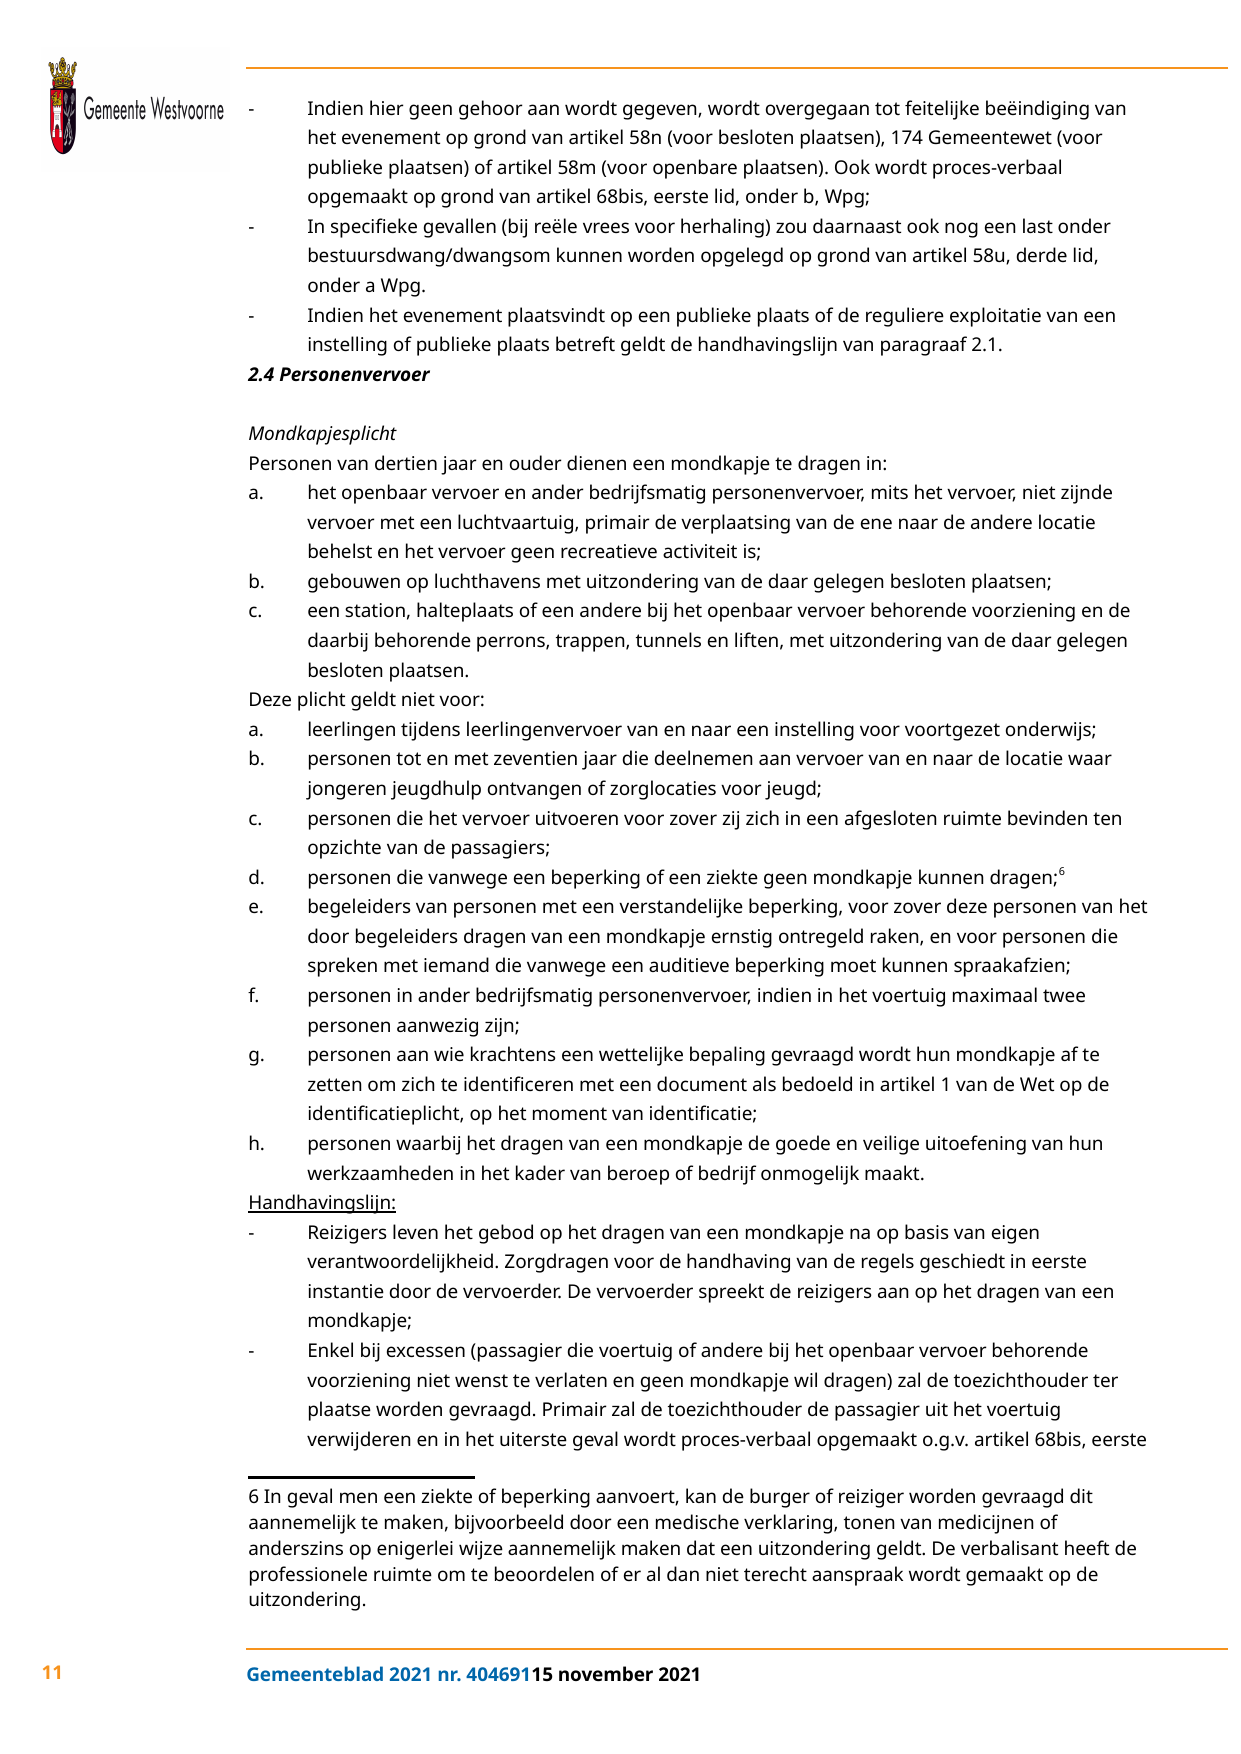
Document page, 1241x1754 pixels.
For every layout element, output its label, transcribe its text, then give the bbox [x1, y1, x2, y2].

list begeleiders van personen met een verstandelijke beperking, voor zover deze personen van het door begeleiders dragen van een mondkapje ernstig ontregeld raken, en voor personen die spreken met iemand die vanwege een auditieve beperking moet kunnen spraakafzien; [248, 893, 1152, 978]
list leerlingen tijdens leerlingenvervoer van en naar een instelling voor voortgezet onderwijs; [248, 716, 1152, 742]
list In geval men een ziekte of beperking aanvoert, kan de burger of reiziger worden gevraagd dit aannemelijk te maken, bijvoorbeeld door een medische verklaring, tonen van medicijnen of anderszins op enigerlei wijze aannemelijk maken dat een uitzondering geldt. De verbalisant heeft de professionele ruimte om te beoordelen of er al dan niet terecht aanspraak wordt gemaakt op de uitzondering. [248, 1483, 1152, 1612]
list personen in ander bedrijfsmatig personenvervoer, indien in het voertuig maximaal twee personen aanwezig zijn; [248, 982, 1152, 1038]
list Enkel bij excessen (passagier die voertuig of andere bij het openbaar vervoer behorende voorziening niet wenst te verlaten en geen mondkapje wil dragen) zal de toezichthouder ter plaatse worden gevraagd. Primair zal de toezichthouder de passagier uit het voertuig verwijderen en in het uiterste geval wordt proces-verbaal opgemaakt o.g.v. artikel 68bis, eerste [248, 1337, 1152, 1452]
list Indien hier geen gehoor aan wordt gegeven, wordt overgegaan tot feitelijke beëindiging van het evenement op grond van artikel 58n (voor besloten plaatsen), 174 Gemeentewet (voor publieke plaatsen) of artikel 58m (voor openbare plaatsen). Ook wordt proces-verbaal opgemaakt op grond van artikel 68bis, eerste lid, onder b, Wpg; [248, 95, 1152, 209]
list het openbaar vervoer en ander bedrijfsmatig personenvervoer, mits het vervoer, niet zijnde vervoer met een luchtvaartuig, primair de verplaatsing van de ene naar de andere locatie behelst en het vervoer geen recreatieve activiteit is; [248, 479, 1152, 564]
picture [41, 47, 231, 172]
list een station, halteplaats of een andere bij het openbaar vervoer behorende voorziening en de daarbij behorende perrons, trappen, tunnels en liften, met uitzondering van de daar gelegen besloten plaatsen. [248, 598, 1152, 683]
list In specifieke gevallen (bij reële vrees voor herhaling) zou daarnaast ook nog een last onder bestuursdwang/dwangsom kunnen worden opgelegd op grond van artikel 58u, derde lid, onder a Wpg. [248, 213, 1152, 298]
list personen waarbij het dragen van een mondkapje de goede en veilige uitoefening van hun werkzaamheden in het kader van beroep of bedrijf onmogelijk maakt. [248, 1130, 1152, 1186]
text Personen van dertien jaar en ouder dienen een mondkapje te dragen in: [248, 450, 1152, 476]
text Handhavingslijn: [248, 1189, 1152, 1215]
list gebouwen op luchthavens met uitzondering van de daar gelegen besloten plaatsen; [248, 568, 1152, 594]
text 2.4 Personenvervoer [248, 361, 1152, 387]
list personen aan wie krachtens een wettelijke bepaling gevraagd wordt hun mondkapje af te zetten om zich te identificeren met een document als bedoeld in artikel 1 van de Wet op de identificatieplicht, op het moment van identificatie; [248, 1041, 1152, 1126]
text Mondkapjesplicht [248, 420, 1152, 446]
list Reizigers leven het gebod op het dragen van een mondkapje na op basis van eigen verantwoordelijkheid. Zorgdragen voor de handhaving van de regels geschiedt in eerste instantie door de vervoerder. De vervoerder spreekt de reizigers aan op het dragen van een mondkapje; [248, 1219, 1152, 1333]
list personen tot en met zeventien jaar die deelnemen aan vervoer van en naar de locatie waar jongeren jeugdhulp ontvangen of zorglocaties voor jeugd; [248, 746, 1152, 801]
list Indien het evenement plaatsvindt op een publieke plaats of de reguliere exploitatie van een instelling of publieke plaats betreft geldt de handhavingslijn van paragraaf 2.1. [248, 302, 1152, 357]
text Deze plicht geldt niet voor: [248, 686, 1152, 712]
list personen die vanwege een beperking of een ziekte geen mondkapje kunnen dragen; [248, 864, 1152, 890]
list personen die het vervoer uitvoeren voor zover zij zich in een afgesloten ruimte bevinden ten opzichte van de passagiers; [248, 805, 1152, 860]
